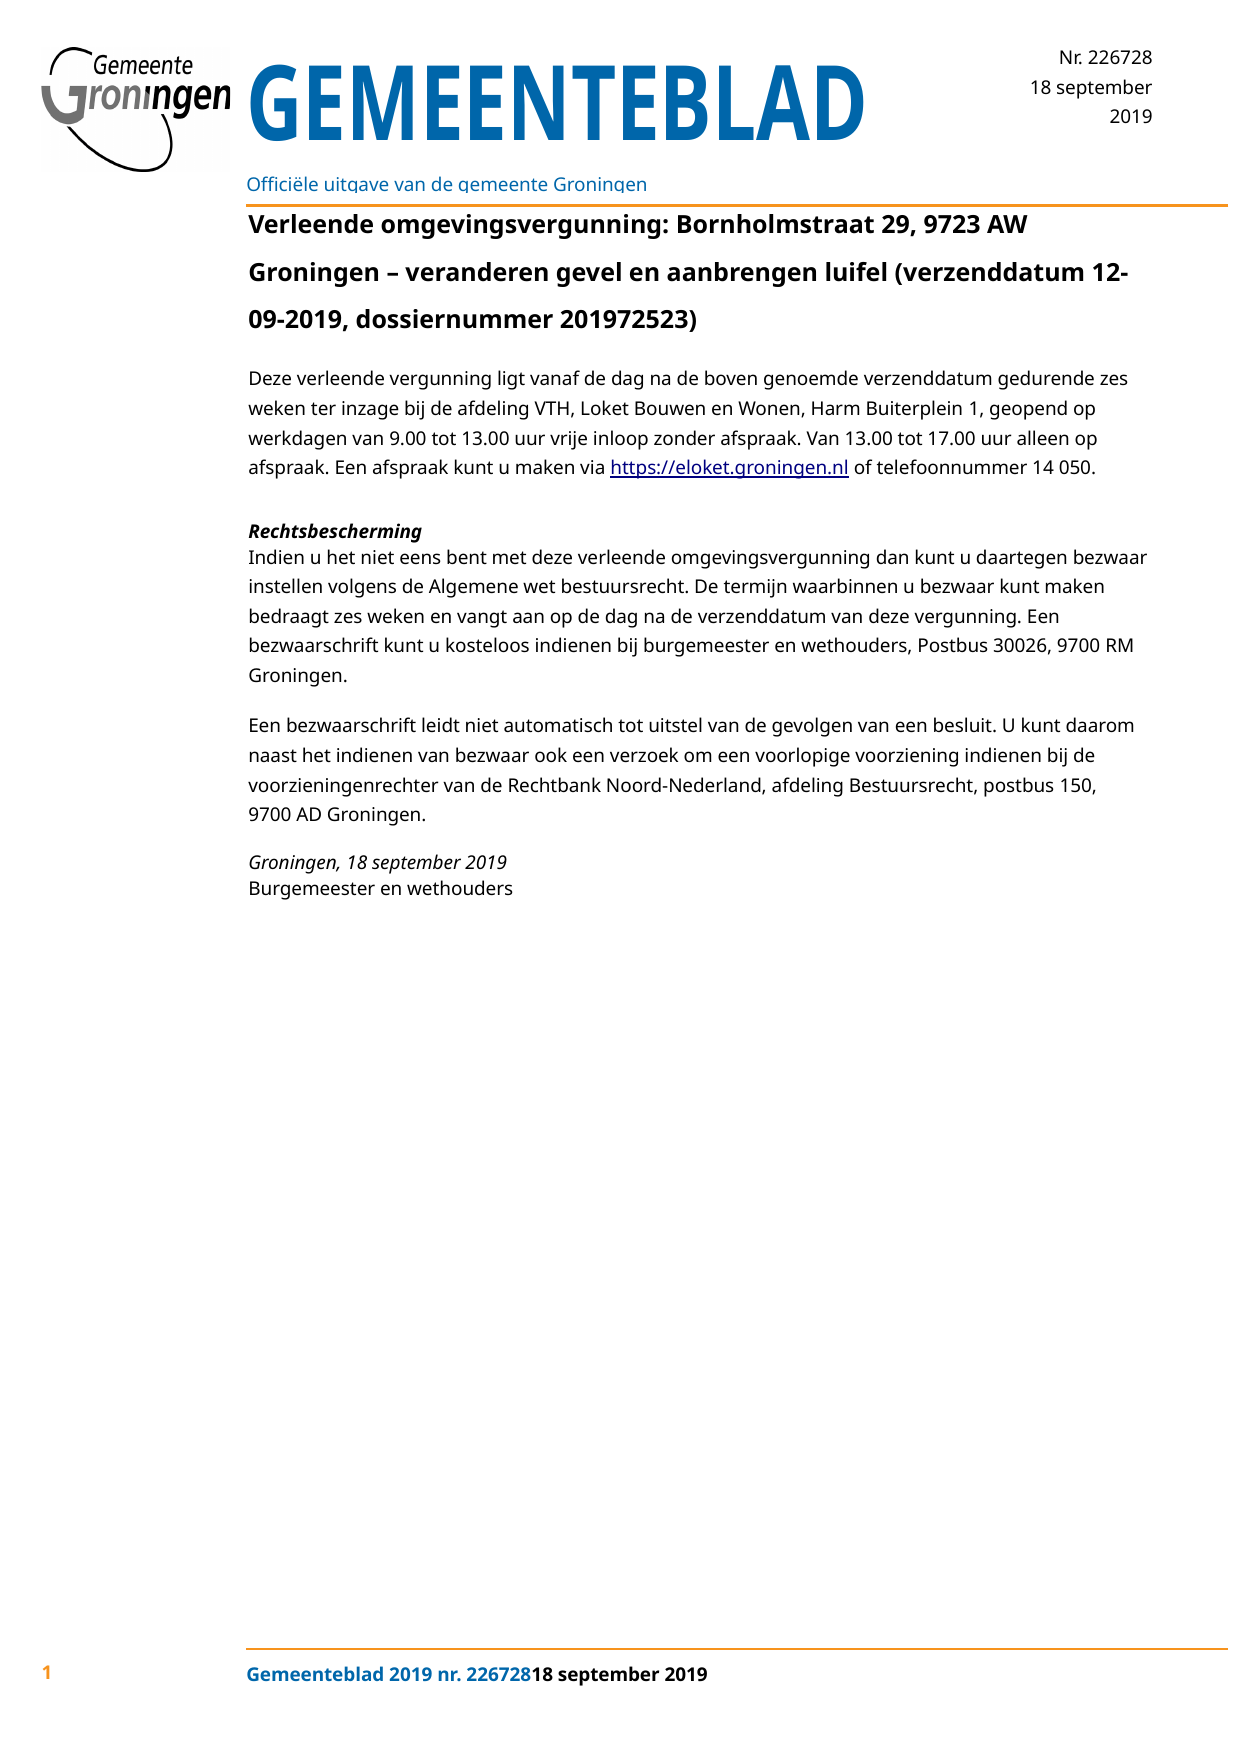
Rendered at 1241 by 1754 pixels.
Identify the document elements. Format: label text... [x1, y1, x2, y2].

text Burgemeester en wethouders [248, 875, 1152, 901]
text Rechtsbescherming [248, 518, 1152, 544]
text Een bezwaarschrift leidt niet automatisch tot uitstel van de gevolgen van een besluit. U kunt daarom naast het indienen van bezwaar ook een verzoek om een voorlopige voorziening indienen bij de voorzieningenrechter van de Rechtbank Noord-Nederland, afdeling Bestuursrecht, postbus 150, 9700 AD Groningen. [248, 713, 1152, 827]
text Verleende omgevingsvergunning: Bornholmstraat 29, 9723 AW Groningen – veranderen gevel en aanbrengen luifel (verzenddatum 12-09-2019, dossiernummer 201972523) [248, 207, 1152, 336]
text Deze verleende vergunning ligt vanaf de dag na de boven genoemde verzenddatum gedurende zes weken ter inzage bij de afdeling VTH, Loket Bouwen en Wonen, Harm Buiterplein 1, geopend op werkdagen van 9.00 tot 13.00 uur vrije inloop zonder afspraak. Van 13.00 tot 17.00 uur alleen op afspraak. Een afspraak kunt u maken via https://eloket.groningen.nl of telefoonnummer 14 050. [248, 366, 1152, 480]
picture [41, 47, 231, 172]
text Indien u het niet eens bent met deze verleende omgevingsvergunning dan kunt u daartegen bezwaar instellen volgens de Algemene wet bestuursrecht. De termijn waarbinnen u bezwaar kunt maken bedraagt zes weken en vangt aan op de dag na de verzenddatum van deze vergunning. Een bezwaarschrift kunt u kosteloos indienen bij burgemeester en wethouders, Postbus 30026, 9700 RM Groningen. [248, 544, 1152, 688]
text Groningen, 18 september 2019 [248, 849, 1152, 875]
